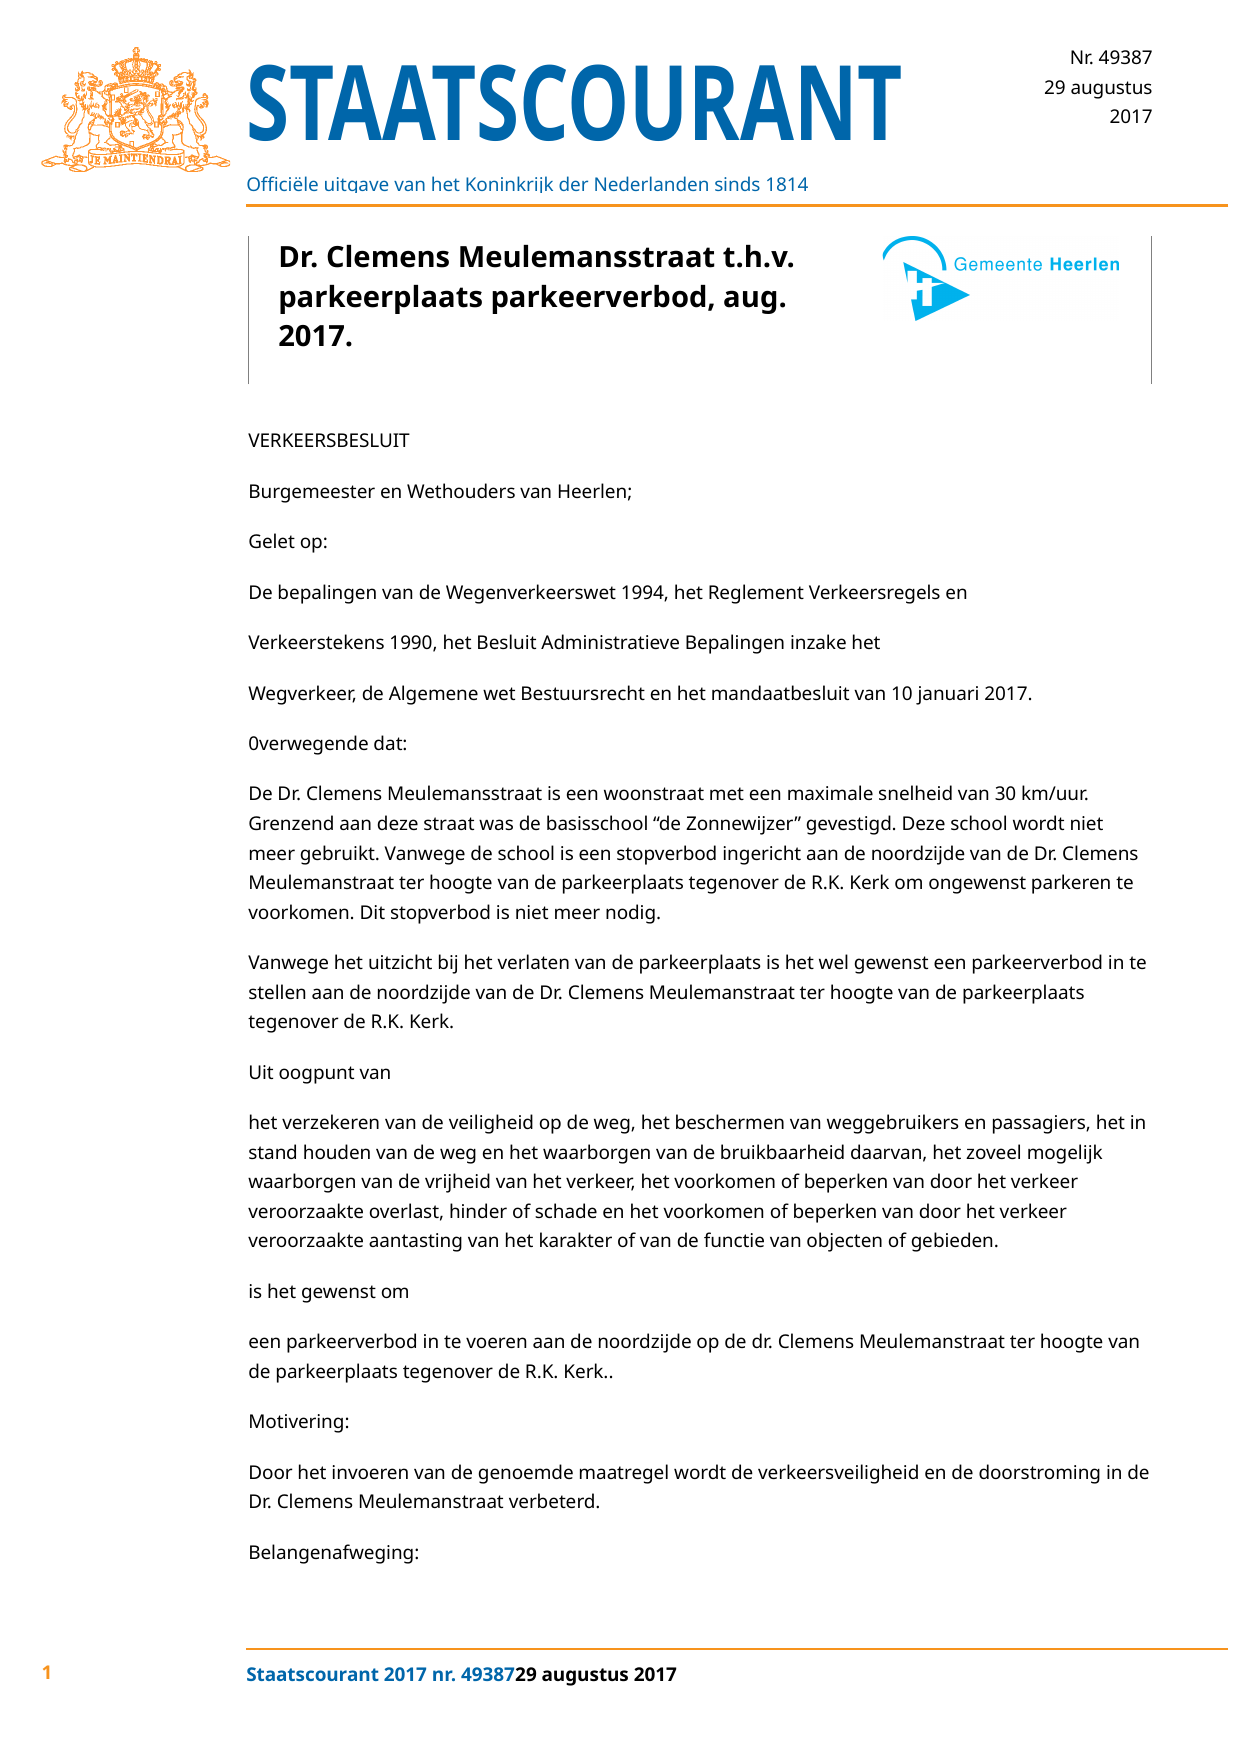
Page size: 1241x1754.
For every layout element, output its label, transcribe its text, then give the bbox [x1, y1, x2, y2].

text Uit oogpunt van [248, 1059, 1152, 1084]
text Gelet op: [248, 528, 1152, 554]
text 0verwegende dat: [248, 730, 1152, 756]
table_header [850, 236, 1151, 384]
text De bepalingen van de Wegenverkeerswet 1994, het Reglement Verkeersregels en [248, 579, 1152, 604]
picture [882, 236, 1119, 321]
text Vanwege het uitzicht bij het verlaten van de parkeerplaats is het wel gewenst een parkeerverbod in te stellen aan de noordzijde van de Dr. Clemens Meulemanstraat ter hoogte van de parkeerplaats tegenover de R.K. Kerk. [248, 949, 1152, 1034]
picture [882, 236, 903, 252]
text Belangenafweging: [248, 1539, 1152, 1564]
text Motivering: [248, 1408, 1152, 1434]
text is het gewenst om [248, 1278, 1152, 1304]
text VERKEERSBESLUIT [248, 428, 1152, 453]
text Wegverkeer, de Algemene wet Bestuursrecht en het mandaatbesluit van 10 januari 2017. [248, 680, 1152, 705]
text Verkeerstekens 1990, het Besluit Administratieve Bepalingen inzake het [248, 629, 1152, 655]
text het verzekeren van de veiligheid op de weg, het beschermen van weggebruikers en passagiers, het in stand houden van de weg en het waarborgen van de bruikbaarheid daarvan, het zoveel mogelijk waarborgen van de vrijheid van het verkeer, het voorkomen of beperken van door het verkeer veroorzaakte overlast, hinder of schade en het voorkomen of beperken van door het verkeer veroorzaakte aantasting van het karakter of van de functie van objecten of gebieden. [248, 1109, 1152, 1253]
text Burgemeester en Wethouders van Heerlen; [248, 478, 1152, 504]
text een parkeerverbod in te voeren aan de noordzijde op de dr. Clemens Meulemanstraat ter hoogte van de parkeerplaats tegenover de R.K. Kerk.. [248, 1328, 1152, 1384]
table_header Dr. Clemens Meulemansstraat t.h.v. parkeerplaats parkeerverbod, aug. 2017. [249, 236, 850, 384]
picture [41, 47, 231, 172]
text Door het invoeren van de genoemde maatregel wordt de verkeersveiligheid en de doorstroming in de Dr. Clemens Meulemanstraat verbeterd. [248, 1459, 1152, 1514]
text De Dr. Clemens Meulemansstraat is een woonstraat met een maximale snelheid van 30 km/uur. Grenzend aan deze straat was de basisschool “de Zonnewijzer” gevestigd. Deze school wordt niet meer gebruikt. Vanwege de school is een stopverbod ingericht aan de noordzijde van de Dr. Clemens Meulemanstraat ter hoogte van de parkeerplaats tegenover de R.K. Kerk om ongewenst parkeren te voorkomen. Dit stopverbod is niet meer nodig. [248, 781, 1152, 924]
